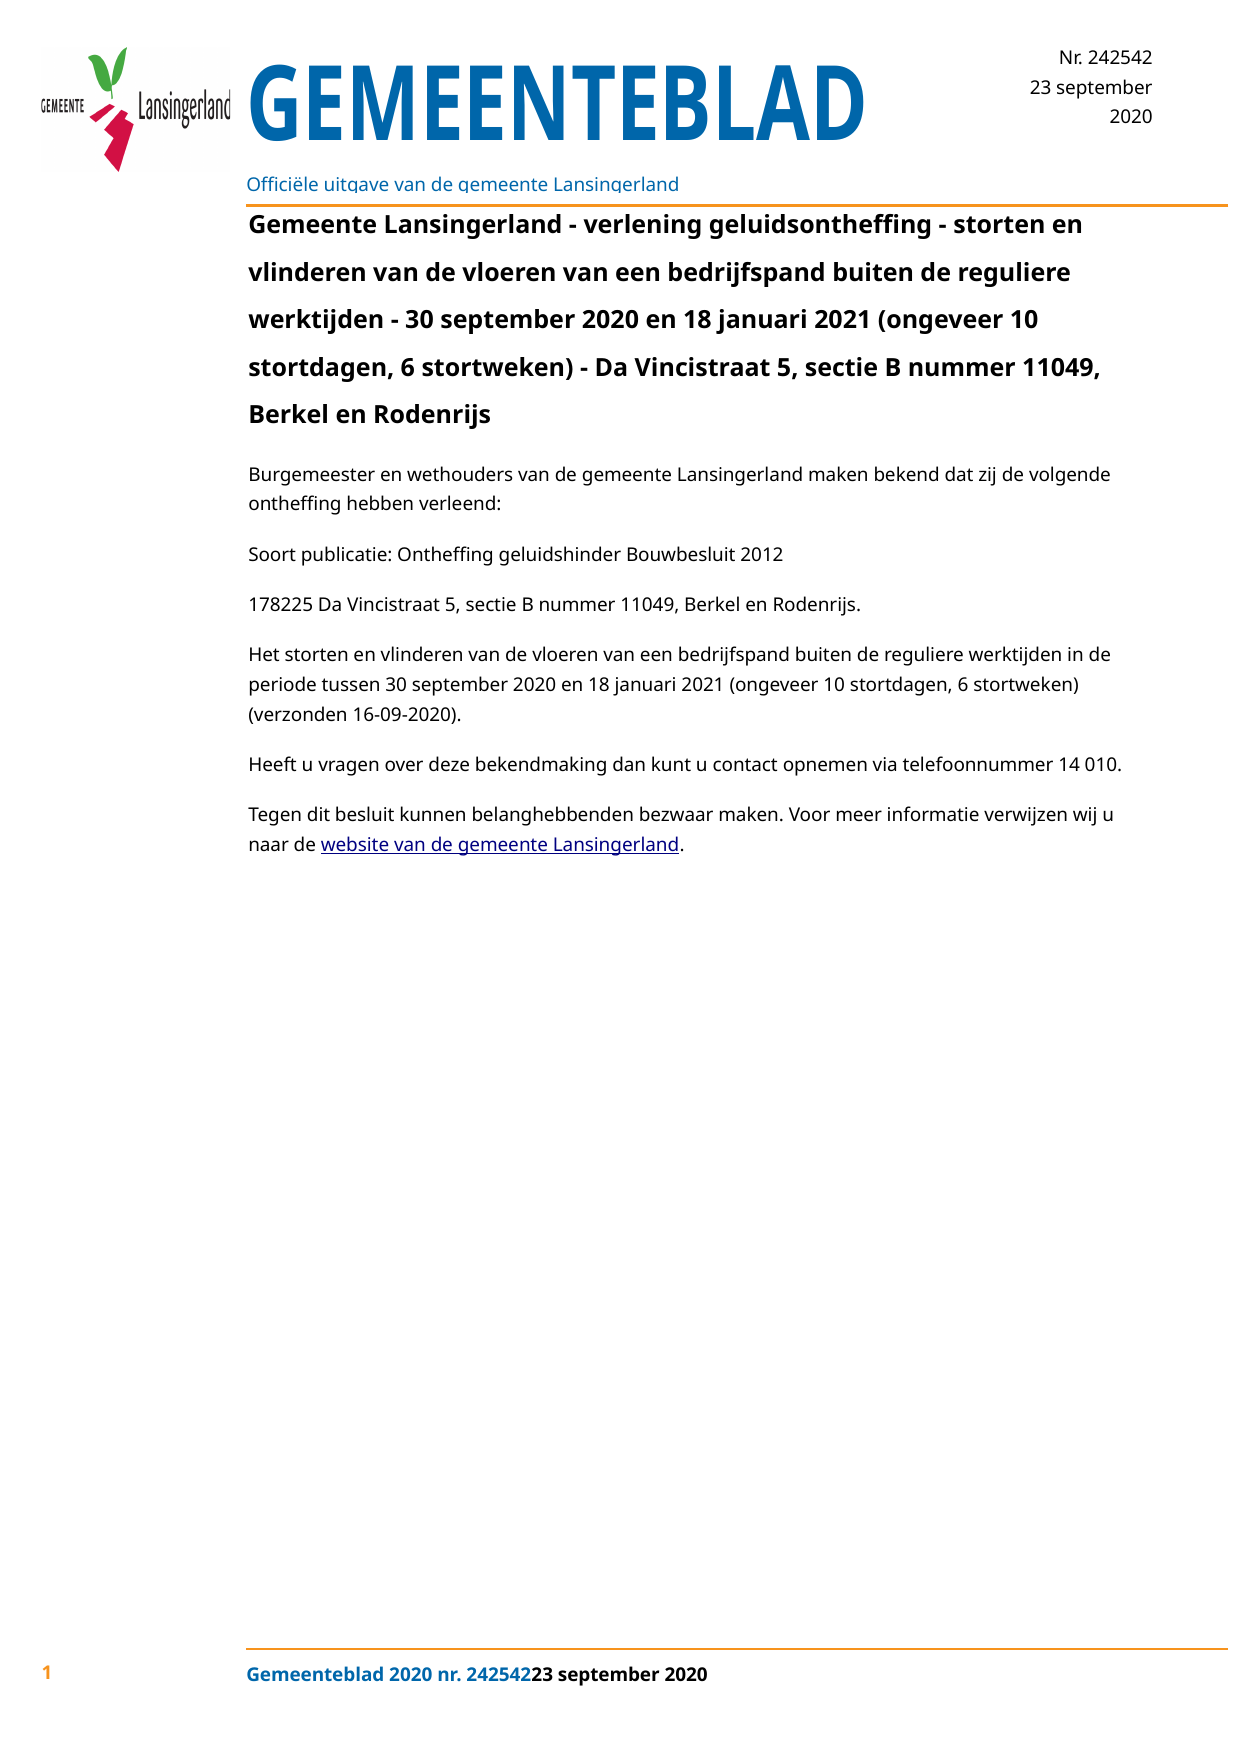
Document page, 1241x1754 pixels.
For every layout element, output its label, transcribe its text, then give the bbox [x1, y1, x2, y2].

text Het storten en vlinderen van de vloeren van een bedrijfspand buiten de reguliere werktijden in de periode tussen 30 september 2020 en 18 januari 2021 (ongeveer 10 stortdagen, 6 stortweken) (verzonden 16-09-2020). [248, 642, 1152, 726]
text 178225 Da Vincistraat 5, sectie B nummer 11049, Berkel en Rodenrijs. [248, 591, 1152, 617]
text Heeft u vragen over deze bekendmaking dan kunt u contact opnemen via telefoonnummer 14 010. [248, 751, 1152, 777]
text Burgemeester en wethouders van de gemeente Lansingerland maken bekend dat zij de volgende ontheffing hebben verleend: [248, 461, 1152, 516]
text Soort publicatie: Ontheffing geluidshinder Bouwbesluit 2012 [248, 541, 1152, 566]
text Gemeente Lansingerland - verlening geluidsontheffing - storten en vlinderen van de vloeren van een bedrijfspand buiten de reguliere werktijden - 30 september 2020 en 18 januari 2021 (ongeveer 10 stortdagen, 6 stortweken) - Da Vincistraat 5, sectie B nummer 11049, Berkel en Rodenrijs [248, 207, 1152, 431]
picture [41, 47, 231, 172]
text Tegen dit besluit kunnen belanghebbenden bezwaar maken. Voor meer informatie verwijzen wij u naar de website van de gemeente Lansingerland. [248, 802, 1152, 857]
